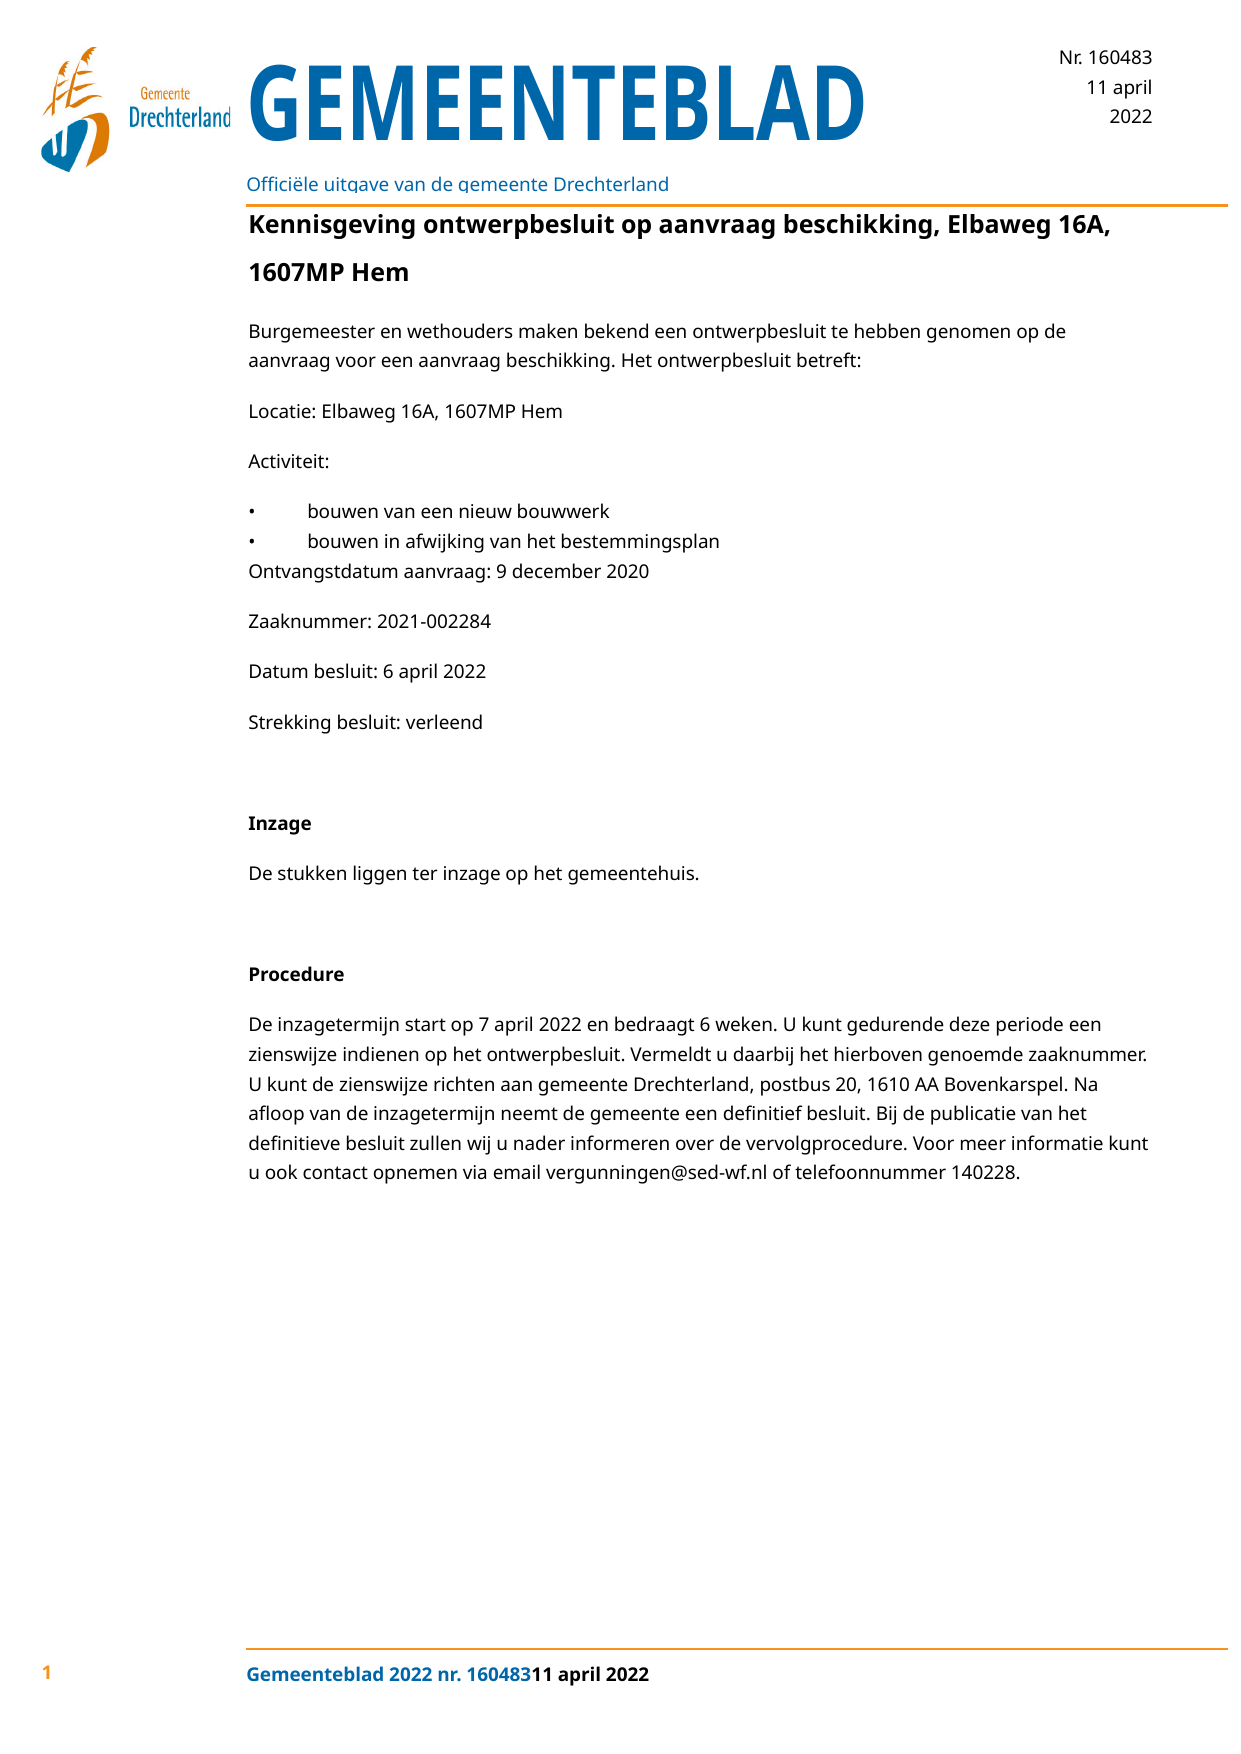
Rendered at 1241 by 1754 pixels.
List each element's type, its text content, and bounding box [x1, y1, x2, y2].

text Kennisgeving ontwerpbesluit op aanvraag beschikking, Elbaweg 16A, 1607MP Hem [248, 207, 1152, 288]
text Activiteit: [248, 448, 1152, 474]
text Locatie: Elbaweg 16A, 1607MP Hem [248, 398, 1152, 424]
picture [41, 158, 64, 172]
text Strekking besluit: verleend [248, 709, 1152, 735]
text Burgemeester en wethouders maken bekend een ontwerpbesluit te hebben genomen op de aanvraag voor een aanvraag beschikking. Het ontwerpbesluit betreft: [248, 318, 1152, 373]
text Procedure [248, 961, 1152, 987]
text De stukken liggen ter inzage op het gemeentehuis. [248, 860, 1152, 886]
text Zaaknummer: 2021-002284 [248, 608, 1152, 634]
picture [226, 115, 231, 124]
text Datum besluit: 6 april 2022 [248, 659, 1152, 684]
text Ontvangstdatum aanvraag: 9 december 2020 [248, 558, 1152, 584]
list bouwen van een nieuw bouwwerk [248, 499, 1152, 524]
list bouwen in afwijking van het bestemmingsplan [248, 528, 1152, 554]
picture [41, 47, 231, 172]
text Inzage [248, 810, 1152, 836]
text De inzagetermijn start op 7 april 2022 en bedraagt 6 weken. U kunt gedurende deze periode een zienswijze indienen op het ontwerpbesluit. Vermeldt u daarbij het hierboven genoemde zaaknummer. U kunt de zienswijze richten aan gemeente Drechterland, postbus 20, 1610 AA Bovenkarspel. Na afloop van de inzagetermijn neemt de gemeente een definitief besluit. Bij de publicatie van het definitieve besluit zullen wij u nader informeren over de vervolgprocedure. Voor meer informatie kunt u ook contact opnemen via email vergunningen@sed-wf.nl of telefoonnummer 140228. [248, 1012, 1152, 1185]
